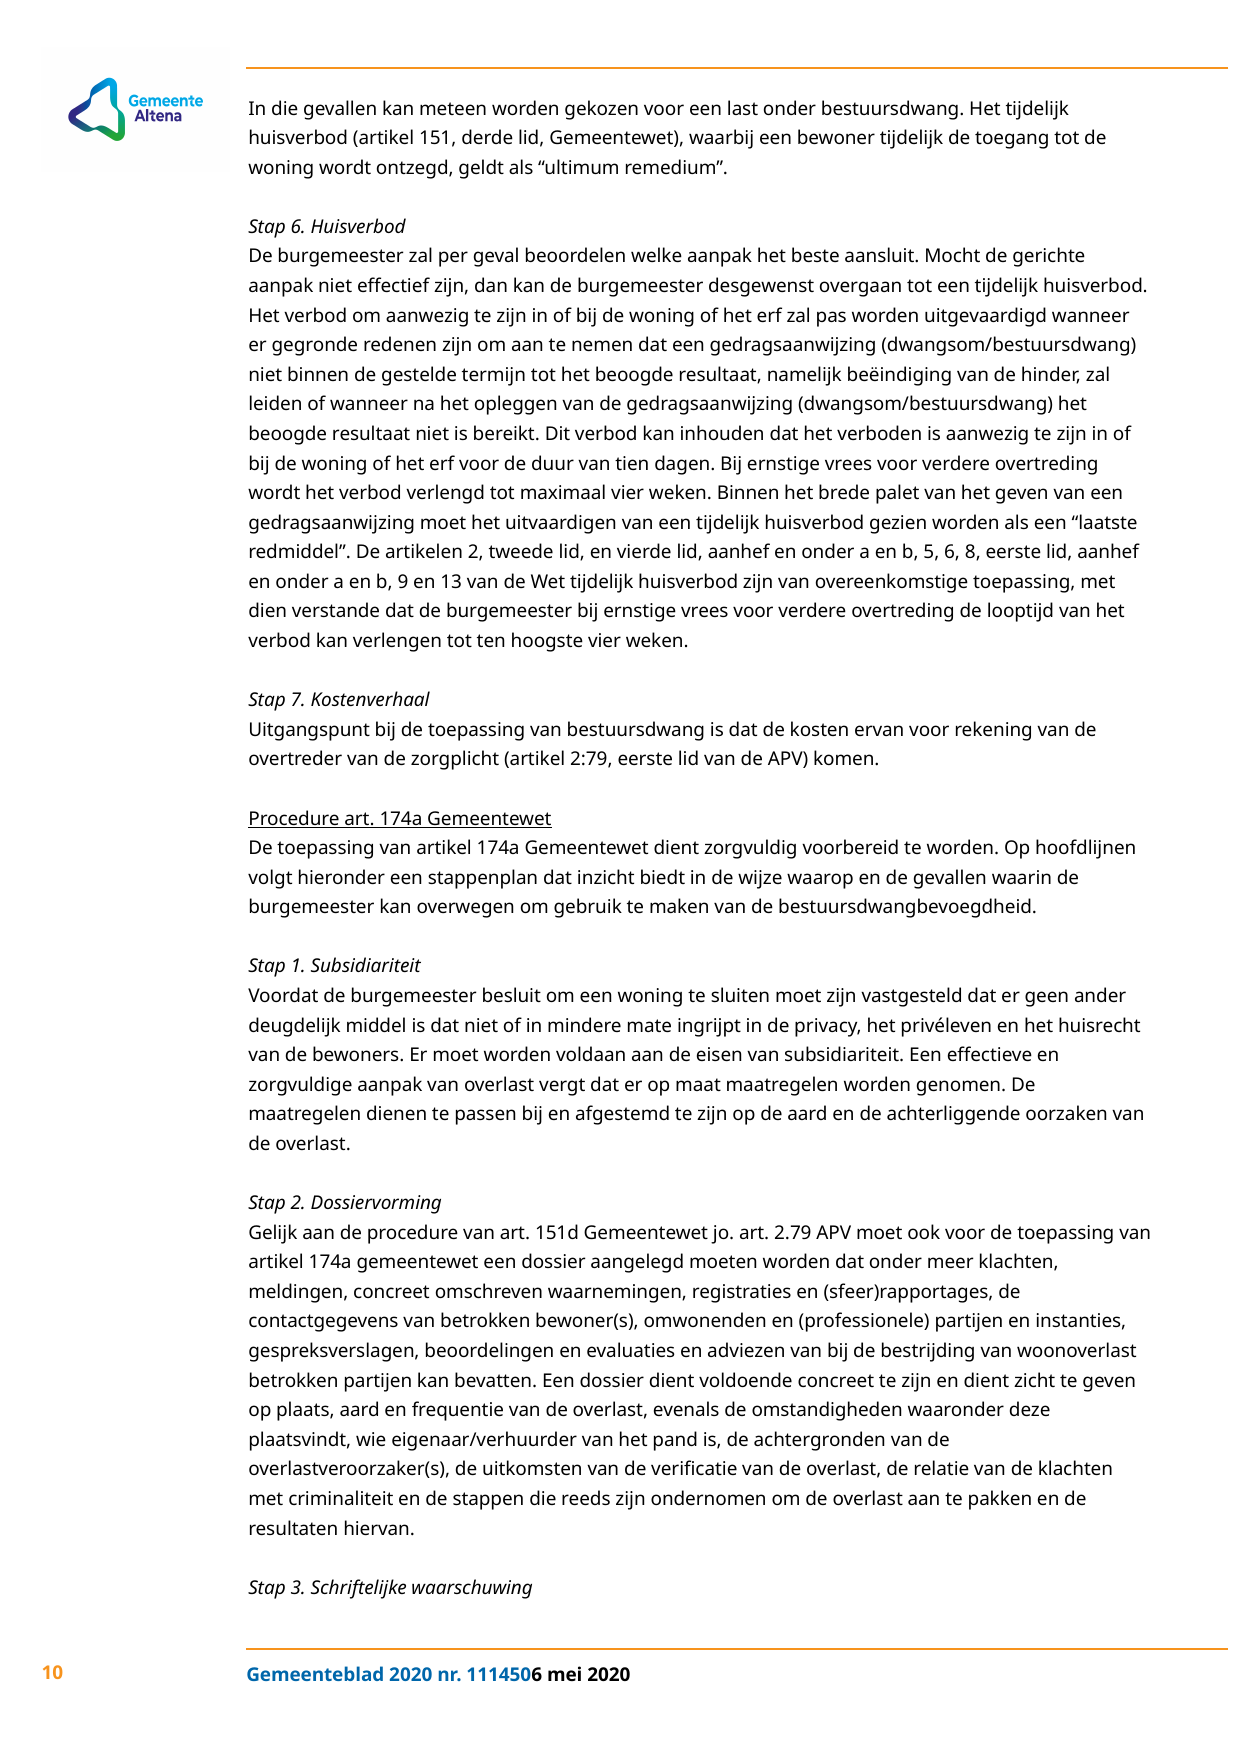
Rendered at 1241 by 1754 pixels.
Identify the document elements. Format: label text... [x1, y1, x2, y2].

text Stap 7. Kostenverhaal [248, 686, 1152, 712]
text Stap 3. Schriftelijke waarschuwing [248, 1574, 1152, 1600]
text In die gevallen kan meteen worden gekozen voor een last onder bestuursdwang. Het tijdelijk huisverbod (artikel 151, derde lid, Gemeentewet), waarbij een bewoner tijdelijk de toegang tot de woning wordt ontzegd, geldt als “ultimum remedium”. [248, 95, 1152, 180]
text De burgemeester zal per geval beoordelen welke aanpak het beste aansluit. Mocht de gerichte aanpak niet effectief zijn, dan kan de burgemeester desgewenst overgaan tot een tijdelijk huisverbod. Het verbod om aanwezig te zijn in of bij de woning of het erf zal pas worden uitgevaardigd wanneer er gegronde redenen zijn om aan te nemen dat een gedragsaanwijzing (dwangsom/bestuursdwang) niet binnen de gestelde termijn tot het beoogde resultaat, namelijk beëindiging van de hinder, zal leiden of wanneer na het opleggen van de gedragsaanwijzing (dwangsom/bestuursdwang) het beoogde resultaat niet is bereikt. Dit verbod kan inhouden dat het verboden is aanwezig te zijn in of bij de woning of het erf voor de duur van tien dagen. Bij ernstige vrees voor verdere overtreding wordt het verbod verlengd tot maximaal vier weken. Binnen het brede palet van het geven van een gedragsaanwijzing moet het uitvaardigen van een tijdelijk huisverbod gezien worden als een “laatste redmiddel”. De artikelen 2, tweede lid, en vierde lid, aanhef en onder a en b, 5, 6, 8, eerste lid, aanhef en onder a en b, 9 en 13 van de Wet tijdelijk huisverbod zijn van overeenkomstige toepassing, met dien verstande dat de burgemeester bij ernstige vrees voor verdere overtreding de looptijd van het verbod kan verlengen tot ten hoogste vier weken. [248, 243, 1152, 653]
text Procedure art. 174a Gemeentewet [248, 805, 1152, 831]
text Stap 1. Subsidiariteit [248, 953, 1152, 978]
text Stap 2. Dossiervorming [248, 1189, 1152, 1215]
text Voordat de burgemeester besluit om een woning te sluiten moet zijn vastgesteld dat er geen ander deugdelijk middel is dat niet of in mindere mate ingrijpt in de privacy, het privéleven en het huisrecht van de bewoners. Er moet worden voldaan aan de eisen van subsidiariteit. Een effectieve en zorgvuldige aanpak van overlast vergt dat er op maat maatregelen worden genomen. De maatregelen dienen te passen bij en afgestemd te zijn op de aard en de achterliggende oorzaken van de overlast. [248, 982, 1152, 1156]
picture [41, 47, 231, 172]
text De toepassing van artikel 174a Gemeentewet dient zorgvuldig voorbereid te worden. Op hoofdlijnen volgt hieronder een stappenplan dat inzicht biedt in de wijze waarop en de gevallen waarin de burgemeester kan overwegen om gebruik te maken van de bestuursdwangbevoegdheid. [248, 834, 1152, 919]
text Stap 6. Huisverbod [248, 213, 1152, 239]
text Gelijk aan de procedure van art. 151d Gemeentewet jo. art. 2.79 APV moet ook voor de toepassing van artikel 174a gemeentewet een dossier aangelegd moeten worden dat onder meer klachten, meldingen, concreet omschreven waarnemingen, registraties en (sfeer)rapportages, de contactgegevens van betrokken bewoner(s), omwonenden en (professionele) partijen en instanties, gespreksverslagen, beoordelingen en evaluaties en adviezen van bij de bestrijding van woonoverlast betrokken partijen kan bevatten. Een dossier dient voldoende concreet te zijn en dient zicht te geven op plaats, aard en frequentie van de overlast, evenals de omstandigheden waaronder deze plaatsvindt, wie eigenaar/verhuurder van het pand is, de achtergronden van de overlastveroorzaker(s), de uitkomsten van de verificatie van de overlast, de relatie van de klachten met criminaliteit en de stappen die reeds zijn ondernomen om de overlast aan te pakken en de resultaten hiervan. [248, 1219, 1152, 1541]
text Uitgangspunt bij de toepassing van bestuursdwang is dat de kosten ervan voor rekening van de overtreder van de zorgplicht (artikel 2:79, eerste lid van de APV) komen. [248, 716, 1152, 771]
